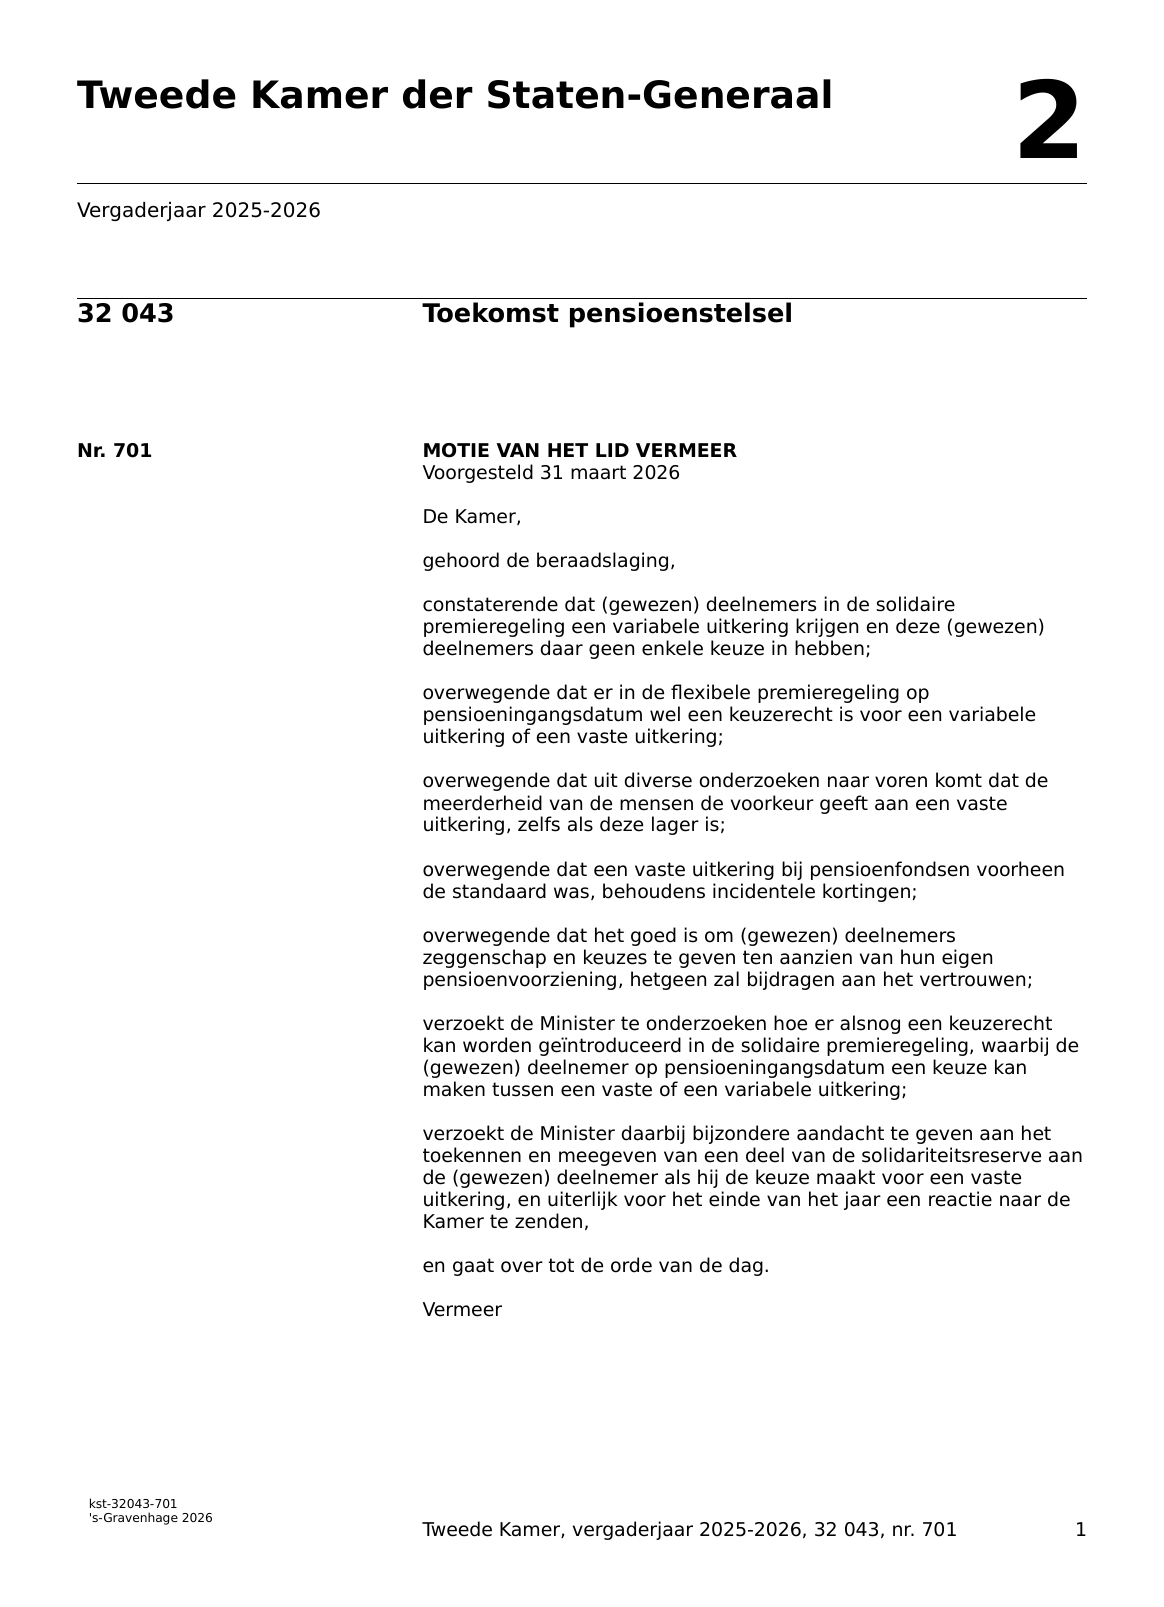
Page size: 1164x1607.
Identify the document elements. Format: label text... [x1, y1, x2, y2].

text verzoekt de Minister te onderzoeken hoe er alsnog een keuzerecht kan worden geïntroduceerd in de solidaire premieregeling, waarbij de (gewezen) deelnemer op pensioeningangsdatum een keuze kan maken tussen een vaste of een variabele uitkering; [422, 1013, 1087, 1101]
text en gaat over tot de orde van de dag. [422, 1255, 1087, 1277]
text overwegende dat het goed is om (gewezen) deelnemers zeggenschap en keuzes te geven ten aanzien van hun eigen pensioenvoorziening, hetgeen zal bijdragen aan het vertrouwen; [422, 925, 1087, 991]
table_header 2 [886, 59, 1087, 183]
text overwegende dat er in de flexibele premieregeling op pensioeningangsdatum wel een keuzerecht is voor een variabele uitkering of een vaste uitkering; [422, 682, 1087, 748]
text overwegende dat een vaste uitkering bij pensioenfondsen voorheen de standaard was, behoudens incidentele kortingen; [422, 858, 1087, 902]
subtitle Nr. 701 MOTIE VAN HET LID VERMEER [77, 440, 1087, 462]
subtitle 32 043 Toekomst pensioenstelsel [77, 299, 1087, 329]
text Vermeer [422, 1299, 1087, 1321]
text overwegende dat uit diverse onderzoeken naar voren komt dat de meerderheid van de mensen de voorkeur geeft aan een vaste uitkering, zelfs als deze lager is; [422, 770, 1087, 836]
text verzoekt de Minister daarbij bijzondere aandacht te geven aan het toekennen en meegeven van een deel van de solidariteitsreserve aan de (gewezen) deelnemer als hij de keuze maakt voor een vaste uitkering, en uiterlijk voor het einde van het jaar een reactie naar de Kamer te zenden, [422, 1123, 1087, 1233]
text 's-Gravenhage 2026 [88, 1511, 323, 1525]
text kst-32043-701 [88, 1497, 323, 1511]
text gehoord de beraadslaging, [422, 550, 1087, 572]
table_cell Vergaderjaar 2025-2026 [77, 184, 1087, 298]
text constaterende dat (gewezen) deelnemers in de solidaire premieregeling een variabele uitkering krijgen en deze (gewezen) deelnemers daar geen enkele keuze in hebben; [422, 594, 1087, 660]
text De Kamer, [422, 506, 1087, 528]
table_header Tweede Kamer der Staten-Generaal [77, 59, 886, 183]
text Voorgesteld 31 maart 2026 [422, 462, 1087, 484]
